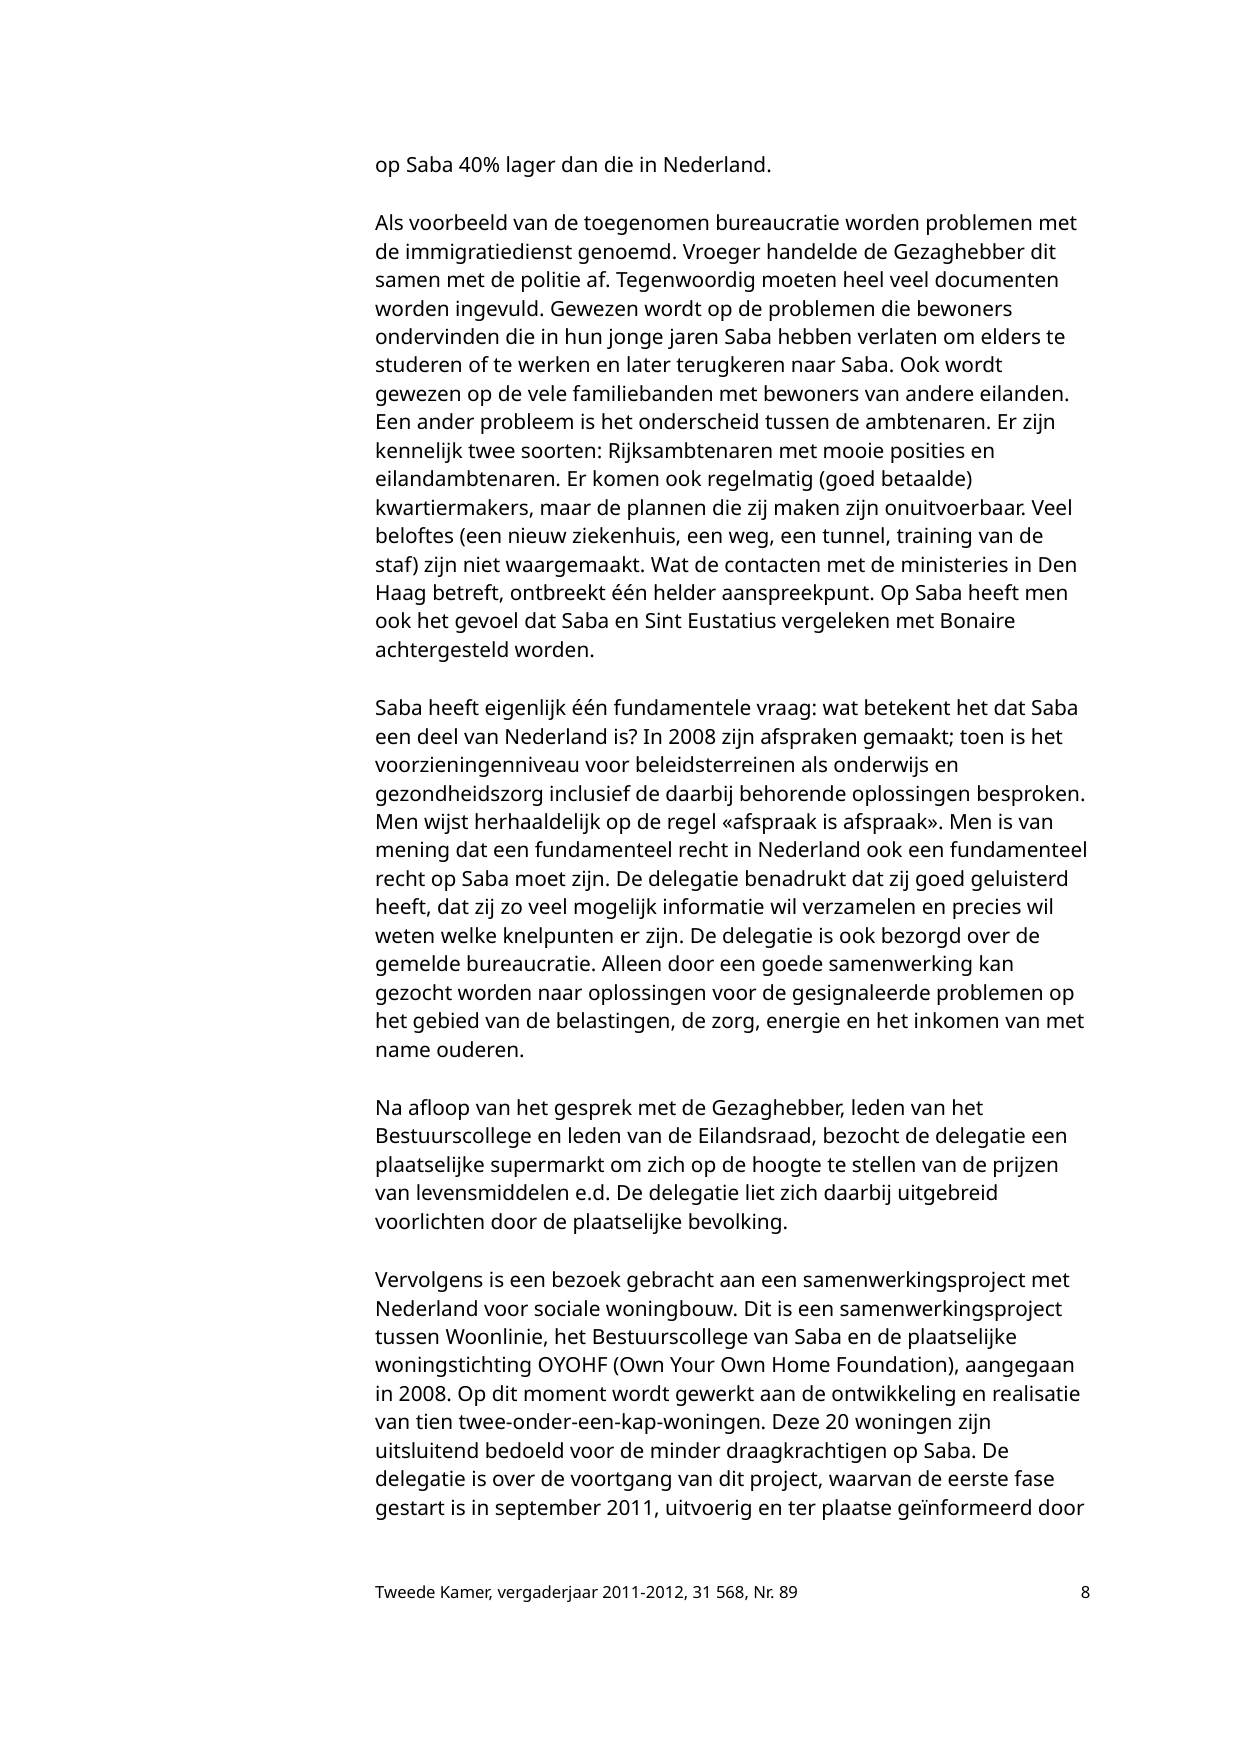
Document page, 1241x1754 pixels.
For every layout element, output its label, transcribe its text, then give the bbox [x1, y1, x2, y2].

text Als voorbeeld van de toegenomen bureaucratie worden problemen met de immigratiedienst genoemd. Vroeger handelde de Gezaghebber dit samen met de politie af. Tegenwoordig moeten heel veel documenten worden ingevuld. Gewezen wordt op de problemen die bewoners ondervinden die in hun jonge jaren Saba hebben verlaten om elders te studeren of te werken en later terugkeren naar Saba. Ook wordt gewezen op de vele familiebanden met bewoners van andere eilanden. Een ander probleem is het onderscheid tussen de ambtenaren. Er zijn kennelijk twee soorten: Rijksambtenaren met mooie posities en eilandambtenaren. Er komen ook regelmatig (goed betaalde) kwartiermakers, maar de plannen die zij maken zijn onuitvoerbaar. Veel beloftes (een nieuw ziekenhuis, een weg, een tunnel, training van de staf) zijn niet waargemaakt. Wat de contacten met de ministeries in Den Haag betreft, ontbreekt één helder aanspreekpunt. Op Saba heeft men ook het gevoel dat Saba en Sint Eustatius vergeleken met Bonaire achtergesteld worden. [375, 208, 1090, 663]
text Vervolgens is een bezoek gebracht aan een samenwerkingsproject met Nederland voor sociale woningbouw. Dit is een samenwerkingsproject tussen Woonlinie, het Bestuurscollege van Saba en de plaatselijke woningstichting OYOHF (Own Your Own Home Foundation), aangegaan in 2008. Op dit moment wordt gewerkt aan de ontwikkeling en realisatie van tien twee-onder-een-kap-woningen. Deze 20 woningen zijn uitsluitend bedoeld voor de minder draagkrachtigen op Saba. De delegatie is over de voortgang van dit project, waarvan de eerste fase gestart is in september 2011, uitvoerig en ter plaatse geïnformeerd door [375, 1265, 1090, 1521]
text Na afloop van het gesprek met de Gezaghebber, leden van het Bestuurscollege en leden van de Eilandsraad, bezocht de delegatie een plaatselijke supermarkt om zich op de hoogte te stellen van de prijzen van levensmiddelen e.d. De delegatie liet zich daarbij uitgebreid voorlichten door de plaatselijke bevolking. [375, 1093, 1090, 1235]
text op Saba 40% lager dan die in Nederland. [375, 150, 1090, 178]
text Saba heeft eigenlijk één fundamentele vraag: wat betekent het dat Saba een deel van Nederland is? In 2008 zijn afspraken gemaakt; toen is het voorzieningenniveau voor beleidsterreinen als onderwijs en gezondheidszorg inclusief de daarbij behorende oplossingen besproken. Men wijst herhaaldelijk op de regel «afspraak is afspraak». Men is van mening dat een fundamenteel recht in Nederland ook een fundamenteel recht op Saba moet zijn. De delegatie benadrukt dat zij goed geluisterd heeft, dat zij zo veel mogelijk informatie wil verzamelen en precies wil weten welke knelpunten er zijn. De delegatie is ook bezorgd over de gemelde bureaucratie. Alleen door een goede samenwerking kan gezocht worden naar oplossingen voor de gesignaleerde problemen op het gebied van de belastingen, de zorg, energie en het inkomen van met name ouderen. [375, 693, 1090, 1063]
